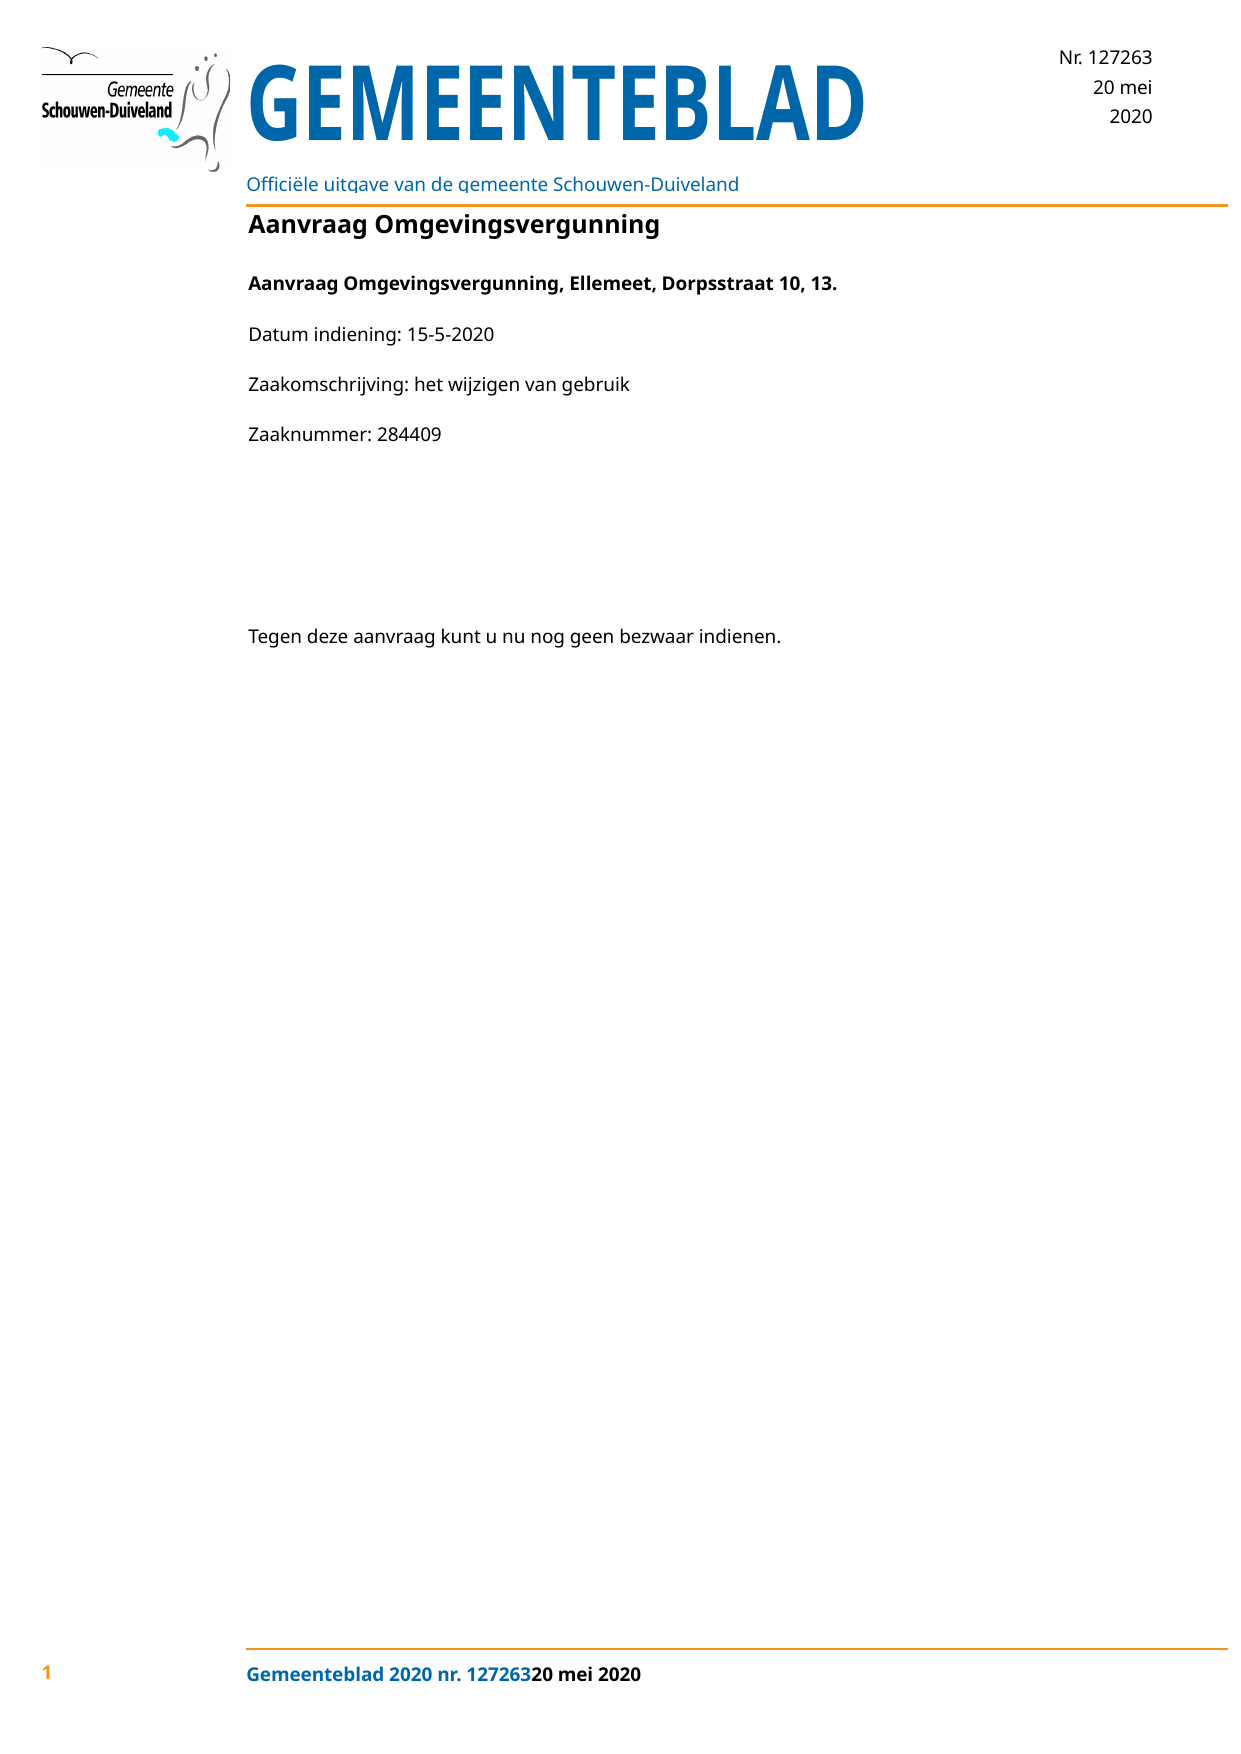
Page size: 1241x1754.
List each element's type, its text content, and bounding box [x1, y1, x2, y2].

text Aanvraag Omgevingsvergunning [248, 207, 1152, 241]
text Tegen deze aanvraag kunt u nu nog geen bezwaar indienen. [248, 623, 1152, 649]
text Datum indiening: 15-5-2020 [248, 321, 1152, 346]
text Zaaknummer: 284409 [248, 422, 1152, 447]
text Zaakomschrijving: het wijzigen van gebruik [248, 371, 1152, 397]
text Aanvraag Omgevingsvergunning, Ellemeet, Dorpsstraat 10, 13. [248, 270, 1152, 296]
picture [41, 47, 231, 172]
